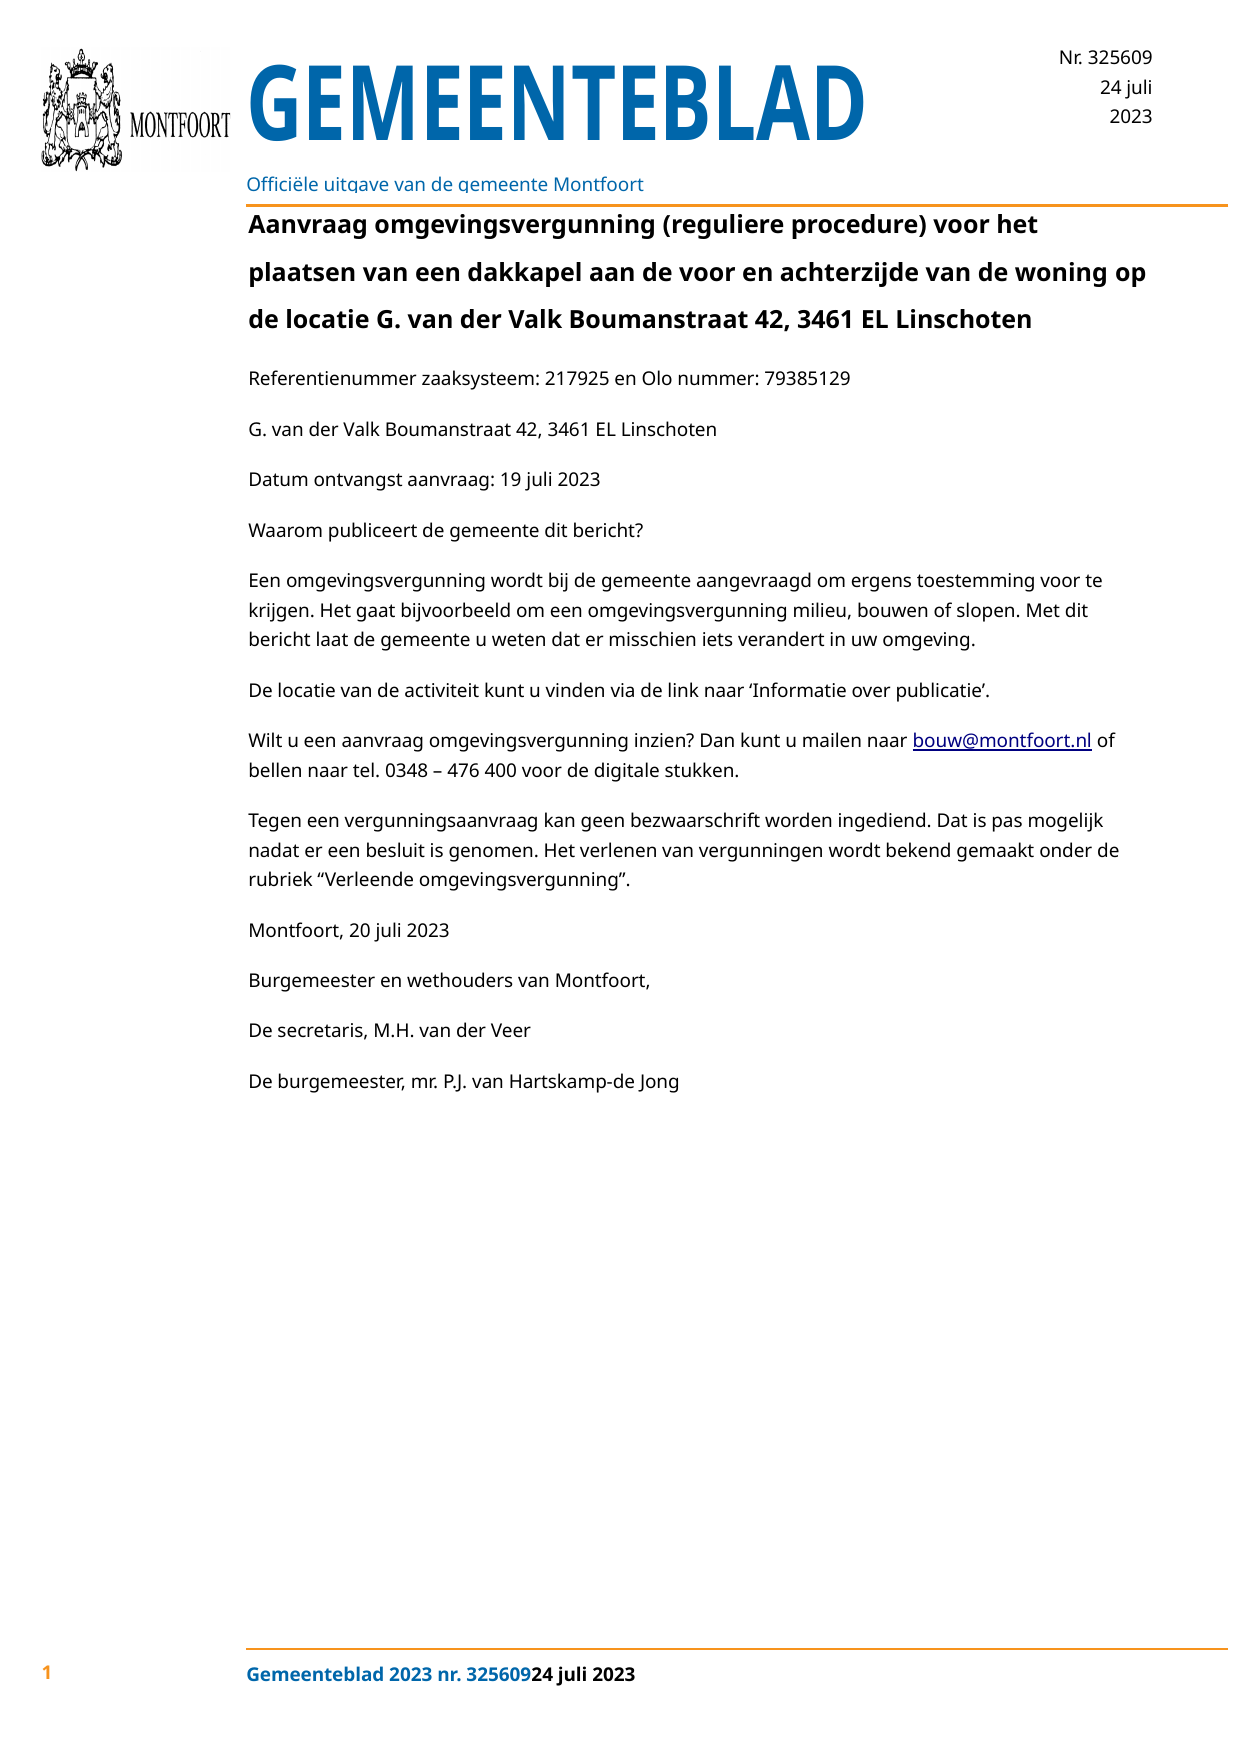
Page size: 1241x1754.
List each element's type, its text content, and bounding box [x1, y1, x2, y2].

text De secretaris, M.H. van der Veer [248, 1018, 1152, 1043]
text Waarom publiceert de gemeente dit bericht? [248, 517, 1152, 542]
text Datum ontvangst aanvraag: 19 juli 2023 [248, 466, 1152, 492]
text Burgemeester en wethouders van Montfoort, [248, 967, 1152, 993]
text De locatie van de activiteit kunt u vinden via de link naar ‘Informatie over publicatie’. [248, 677, 1152, 702]
text G. van der Valk Boumanstraat 42, 3461 EL Linschoten [248, 416, 1152, 442]
text Een omgevingsvergunning wordt bij de gemeente aangevraagd om ergens toestemming voor te krijgen. Het gaat bijvoorbeeld om een omgevingsvergunning milieu, bouwen of slopen. Met dit bericht laat de gemeente u weten dat er misschien iets verandert in uw omgeving. [248, 567, 1152, 652]
picture [41, 47, 231, 172]
text Montfoort, 20 juli 2023 [248, 917, 1152, 942]
text Wilt u een aanvraag omgevingsvergunning inzien? Dan kunt u mailen naar bouw@montfoort.nl of bellen naar tel. 0348 – 476 400 voor de digitale stukken. [248, 727, 1152, 782]
text De burgemeester, mr. P.J. van Hartskamp-de Jong [248, 1068, 1152, 1094]
text Aanvraag omgevingsvergunning (reguliere procedure) voor het plaatsen van een dakkapel aan de voor en achterzijde van de woning op de locatie G. van der Valk Boumanstraat 42, 3461 EL Linschoten [248, 207, 1152, 336]
text Tegen een vergunningsaanvraag kan geen bezwaarschrift worden ingediend. Dat is pas mogelijk nadat er een besluit is genomen. Het verlenen van vergunningen wordt bekend gemaakt onder de rubriek “Verleende omgevingsvergunning”. [248, 807, 1152, 892]
text Referentienummer zaaksysteem: 217925 en Olo nummer: 79385129 [248, 366, 1152, 391]
